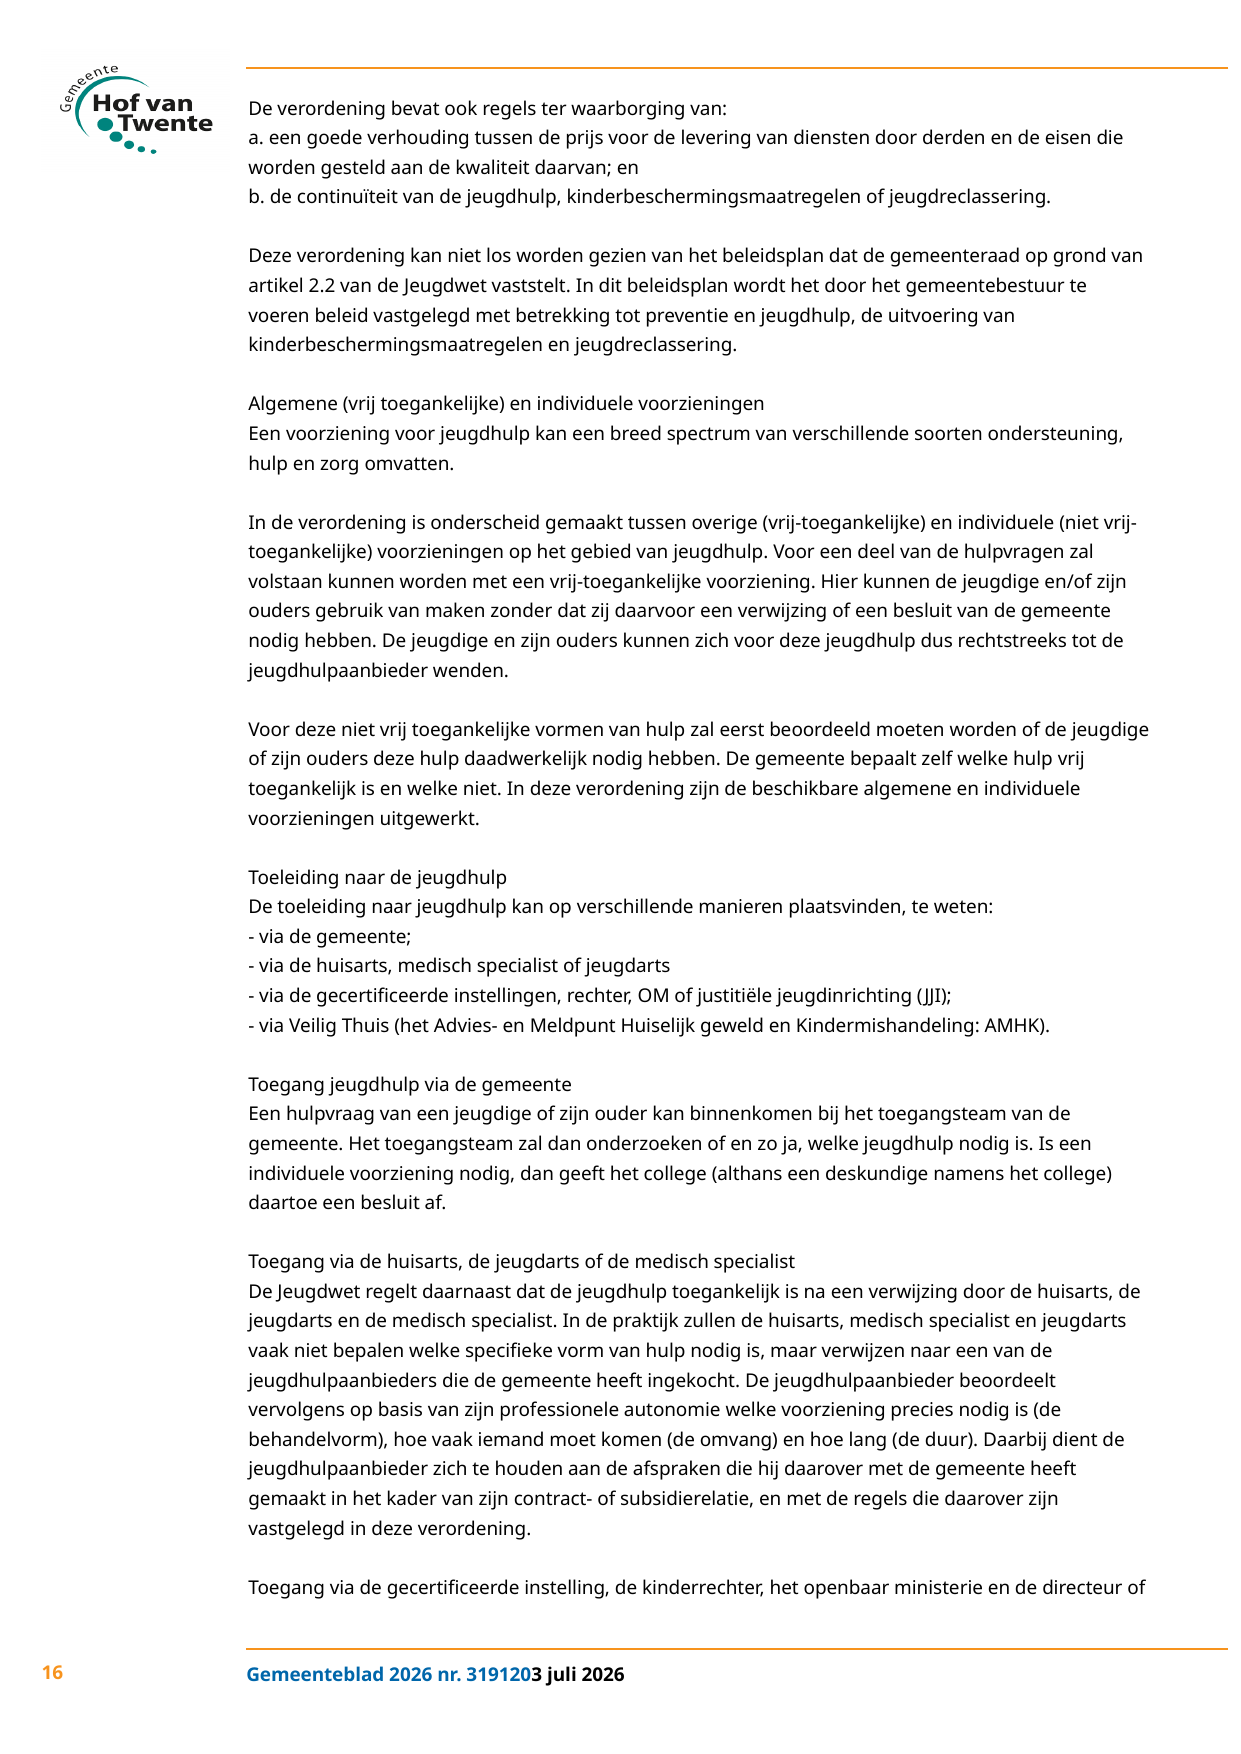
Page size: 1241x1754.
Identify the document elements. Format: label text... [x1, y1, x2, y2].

text Toegang jeugdhulp via de gemeente [248, 1071, 1152, 1097]
text a. een goede verhouding tussen de prijs voor de levering van diensten door derden en de eisen die worden gesteld aan de kwaliteit daarvan; en [248, 124, 1152, 180]
text - via Veilig Thuis (het Advies- en Meldpunt Huiselijk geweld en Kindermishandeling: AMHK). [248, 1012, 1152, 1038]
text Toeleiding naar de jeugdhulp [248, 864, 1152, 890]
text - via de gecertificeerde instellingen, rechter, OM of justitiële jeugdinrichting (JJI); [248, 982, 1152, 1008]
text - via de gemeente; [248, 923, 1152, 949]
text Algemene (vrij toegankelijke) en individuele voorzieningen [248, 391, 1152, 416]
text Een voorziening voor jeugdhulp kan een breed spectrum van verschillende soorten ondersteuning, hulp en zorg omvatten. [248, 420, 1152, 476]
text b. de continuïteit van de jeugdhulp, kinderbeschermingsmaatregelen of jeugdreclassering. [248, 183, 1152, 209]
text Toegang via de gecertificeerde instelling, de kinderrechter, het openbaar ministerie en de directeur of [248, 1574, 1152, 1600]
text Deze verordening kan niet los worden gezien van het beleidsplan dat de gemeenteraad op grond van artikel 2.2 van de Jeugdwet vaststelt. In dit beleidsplan wordt het door het gemeentebestuur te voeren beleid vastgelegd met betrekking tot preventie en jeugdhulp, de uitvoering van kinderbeschermingsmaatregelen en jeugdreclassering. [248, 243, 1152, 357]
text In de verordening is onderscheid gemaakt tussen overige (vrij-toegankelijke) en individuele (niet vrij-toegankelijke) voorzieningen op het gebied van jeugdhulp. Voor een deel van de hulpvragen zal volstaan kunnen worden met een vrij-toegankelijke voorziening. Hier kunnen de jeugdige en/of zijn ouders gebruik van maken zonder dat zij daarvoor een verwijzing of een besluit van de gemeente nodig hebben. De jeugdige en zijn ouders kunnen zich voor deze jeugdhulp dus rechtstreeks tot de jeugdhulpaanbieder wenden. [248, 509, 1152, 683]
text Voor deze niet vrij toegankelijke vormen van hulp zal eerst beoordeeld moeten worden of de jeugdige of zijn ouders deze hulp daadwerkelijk nodig hebben. De gemeente bepaalt zelf welke hulp vrij toegankelijk is en welke niet. In deze verordening zijn de beschikbare algemene en individuele voorzieningen uitgewerkt. [248, 716, 1152, 831]
picture [41, 47, 231, 172]
text - via de huisarts, medisch specialist of jeugdarts [248, 953, 1152, 978]
text Toegang via de huisarts, de jeugdarts of de medisch specialist [248, 1248, 1152, 1274]
text Een hulpvraag van een jeugdige of zijn ouder kan binnenkomen bij het toegangsteam van de gemeente. Het toegangsteam zal dan onderzoeken of en zo ja, welke jeugdhulp nodig is. Is een individuele voorziening nodig, dan geeft het college (althans een deskundige namens het college) daartoe een besluit af. [248, 1101, 1152, 1215]
text De verordening bevat ook regels ter waarborging van: [248, 95, 1152, 121]
text De toeleiding naar jeugdhulp kan op verschillende manieren plaatsvinden, te weten: [248, 893, 1152, 919]
text De Jeugdwet regelt daarnaast dat de jeugdhulp toegankelijk is na een verwijzing door de huisarts, de jeugdarts en de medisch specialist. In de praktijk zullen de huisarts, medisch specialist en jeugdarts vaak niet bepalen welke specifieke vorm van hulp nodig is, maar verwijzen naar een van de jeugdhulpaanbieders die de gemeente heeft ingekocht. De jeugdhulpaanbieder beoordeelt vervolgens op basis van zijn professionele autonomie welke voorziening precies nodig is (de behandelvorm), hoe vaak iemand moet komen (de omvang) en hoe lang (de duur). Daarbij dient de jeugdhulpaanbieder zich te houden aan de afspraken die hij daarover met de gemeente heeft gemaakt in het kader van zijn contract- of subsidierelatie, en met de regels die daarover zijn vastgelegd in deze verordening. [248, 1278, 1152, 1541]
